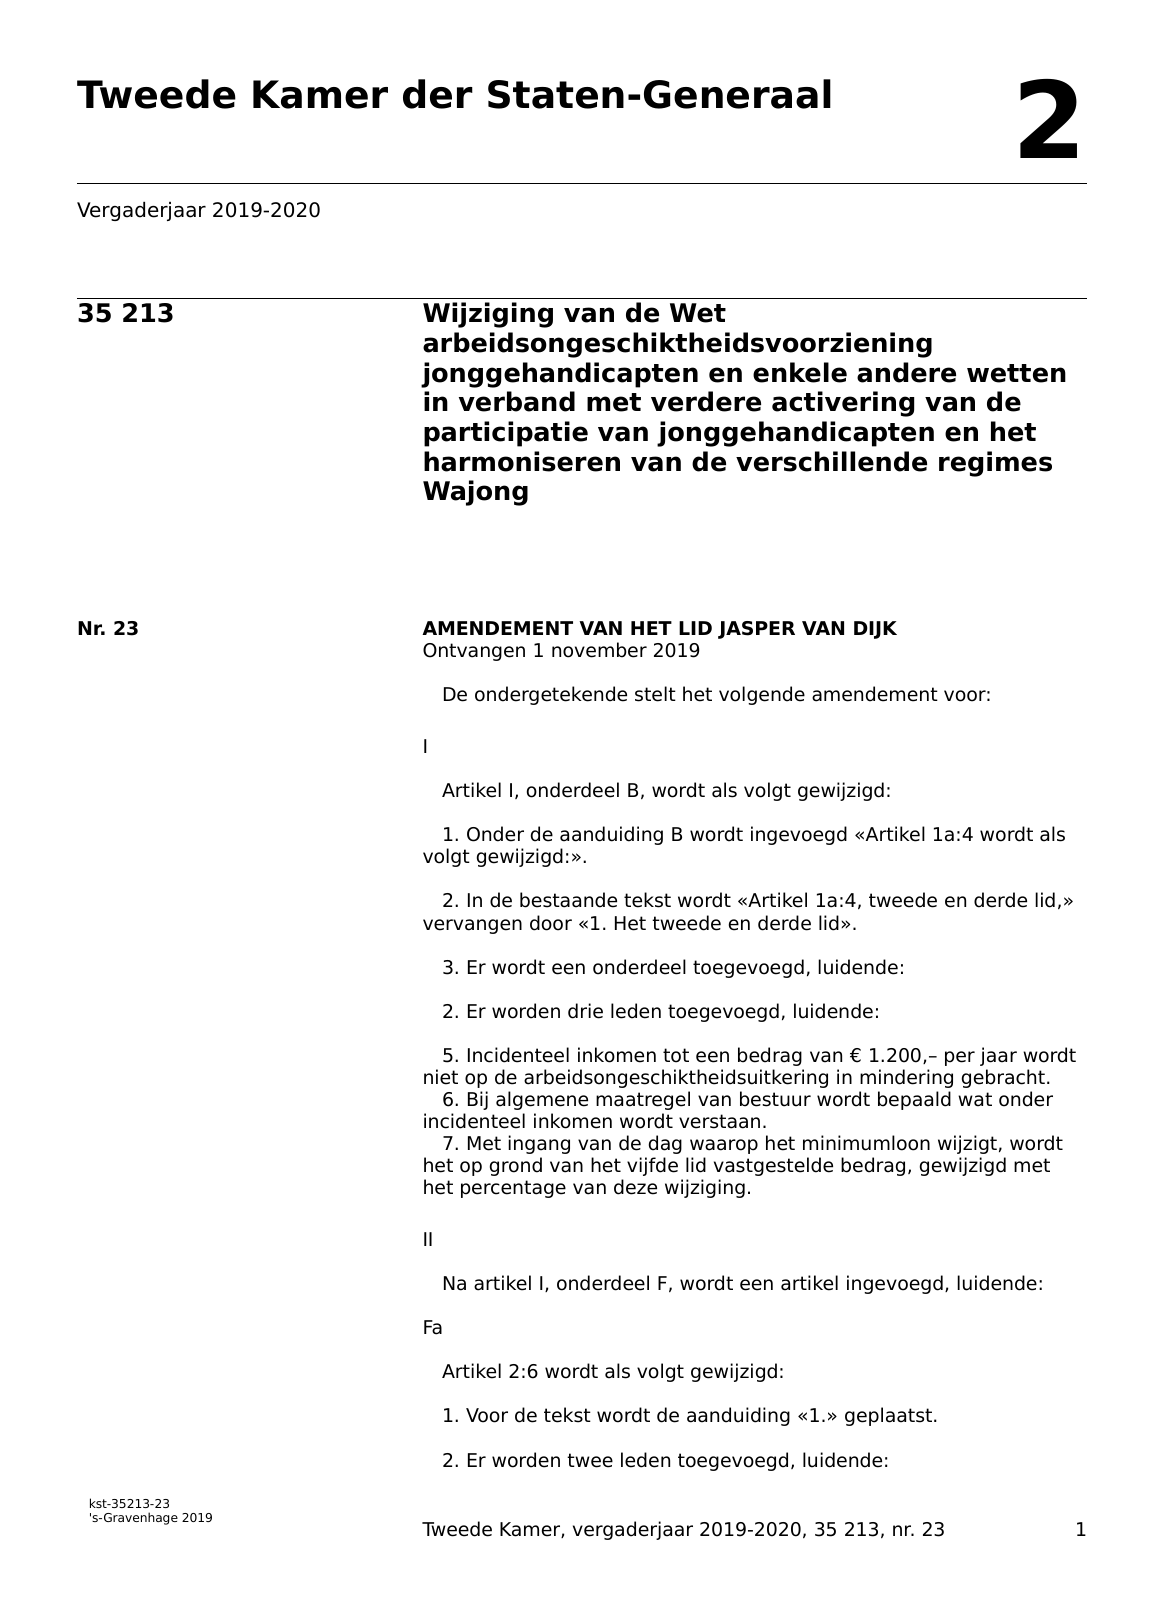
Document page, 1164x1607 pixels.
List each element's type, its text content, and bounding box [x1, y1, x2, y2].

text 2. Er worden drie leden toegevoegd, luidende: [422, 1001, 1087, 1023]
text 2. In de bestaande tekst wordt «Artikel 1a:4, tweede en derde lid,» vervangen door «1. Het tweede en derde lid». [422, 890, 1087, 934]
text 7. Met ingang van de dag waarop het minimumloon wijzigt, wordt het op grond van het vijfde lid vastgestelde bedrag, gewijzigd met het percentage van deze wijziging. [422, 1133, 1087, 1199]
text Artikel I, onderdeel B, wordt als volgt gewijzigd: [422, 780, 1087, 802]
subtitle Nr. 23 AMENDEMENT VAN HET LID JASPER VAN DIJK [77, 618, 1087, 640]
table_header Tweede Kamer der Staten-Generaal [77, 59, 886, 183]
text 6. Bij algemene maatregel van bestuur wordt bepaald wat onder incidenteel inkomen wordt verstaan. [422, 1089, 1087, 1133]
text kst-35213-23 [88, 1497, 323, 1511]
text Artikel 2:6 wordt als volgt gewijzigd: [422, 1361, 1087, 1383]
subtitle I [422, 736, 1087, 758]
text Na artikel I, onderdeel F, wordt een artikel ingevoegd, luidende: [422, 1273, 1087, 1295]
table_cell Vergaderjaar 2019-2020 [77, 184, 1087, 298]
text 3. Er wordt een onderdeel toegevoegd, luidende: [422, 957, 1087, 978]
text 1. Onder de aanduiding B wordt ingevoegd «Artikel 1a:4 wordt als volgt gewijzigd:». [422, 824, 1087, 868]
text Ontvangen 1 november 2019 [422, 640, 1087, 662]
text De ondergetekende stelt het volgende amendement voor: [422, 684, 1087, 706]
text 5. Incidenteel inkomen tot een bedrag van € 1.200,– per jaar wordt niet op de arbeidsongeschiktheidsuitkering in mindering gebracht. [422, 1045, 1087, 1089]
text Fa [422, 1317, 1087, 1339]
table_header 2 [886, 59, 1087, 183]
subtitle II [422, 1229, 1087, 1251]
text 1. Voor de tekst wordt de aanduiding «1.» geplaatst. [422, 1405, 1087, 1427]
text 2. Er worden twee leden toegevoegd, luidende: [422, 1449, 1087, 1472]
text 's-Gravenhage 2019 [88, 1511, 323, 1525]
subtitle 35 213 Wijziging van de Wet arbeidsongeschiktheidsvoorziening jonggehandicapten en enkele andere wetten in verband met verdere activering van de participatie van jonggehandicapten en het harmoniseren van de verschillende regimes Wajong [77, 299, 1087, 507]
